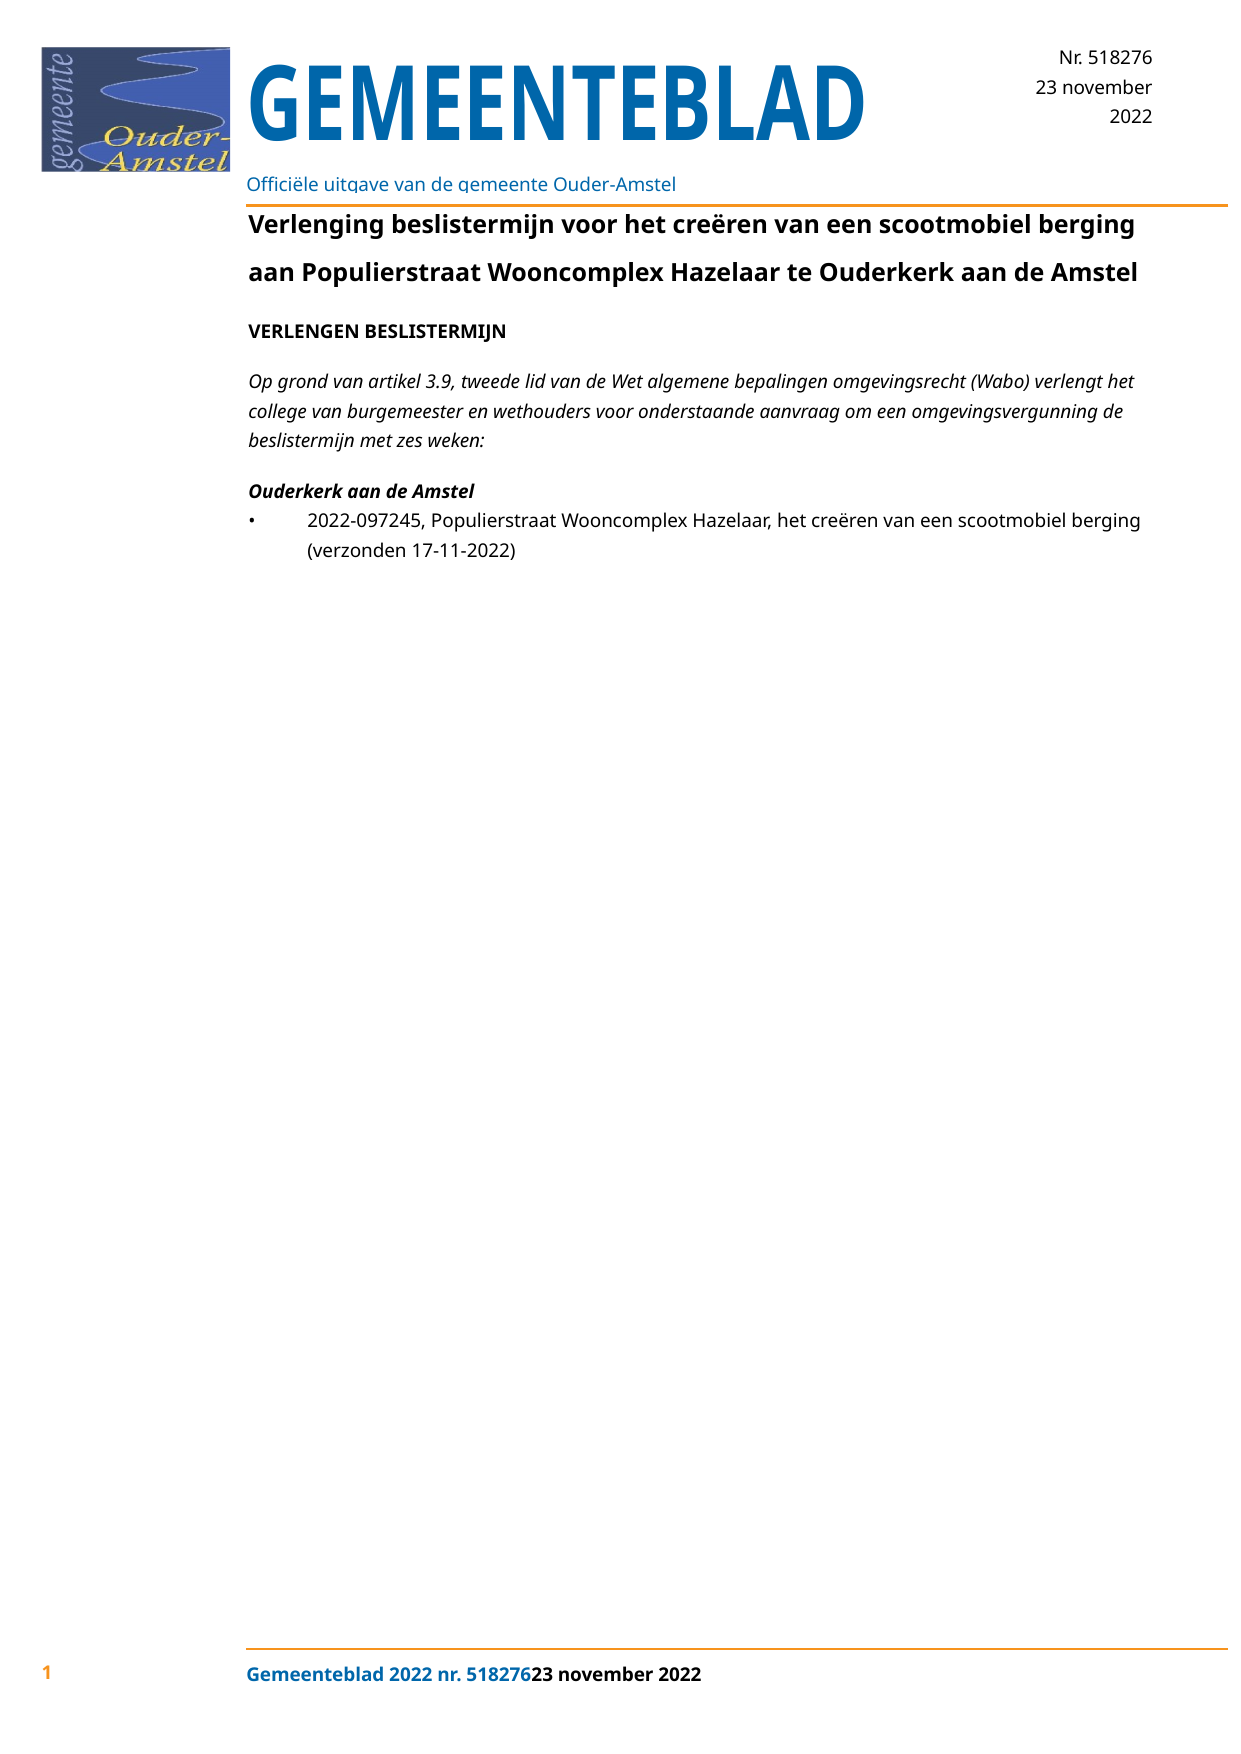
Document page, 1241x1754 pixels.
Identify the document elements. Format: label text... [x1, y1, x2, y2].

text Op grond van artikel 3.9, tweede lid van de Wet algemene bepalingen omgevingsrecht (Wabo) verlengt het college van burgemeester en wethouders voor onderstaande aanvraag om een omgevingsvergunning de beslistermijn met zes weken: [248, 368, 1152, 453]
text Ouderkerk aan de Amstel [248, 478, 1152, 504]
list 2022-097245, Populierstraat Wooncomplex Hazelaar, het creëren van een scootmobiel berging (verzonden 17-11-2022) [248, 507, 1152, 563]
text Verlenging beslistermijn voor het creëren van een scootmobiel berging aan Populierstraat Wooncomplex Hazelaar te Ouderkerk aan de Amstel [248, 207, 1152, 288]
picture [41, 47, 231, 172]
text VERLENGEN BESLISTERMIJN [248, 318, 1152, 344]
